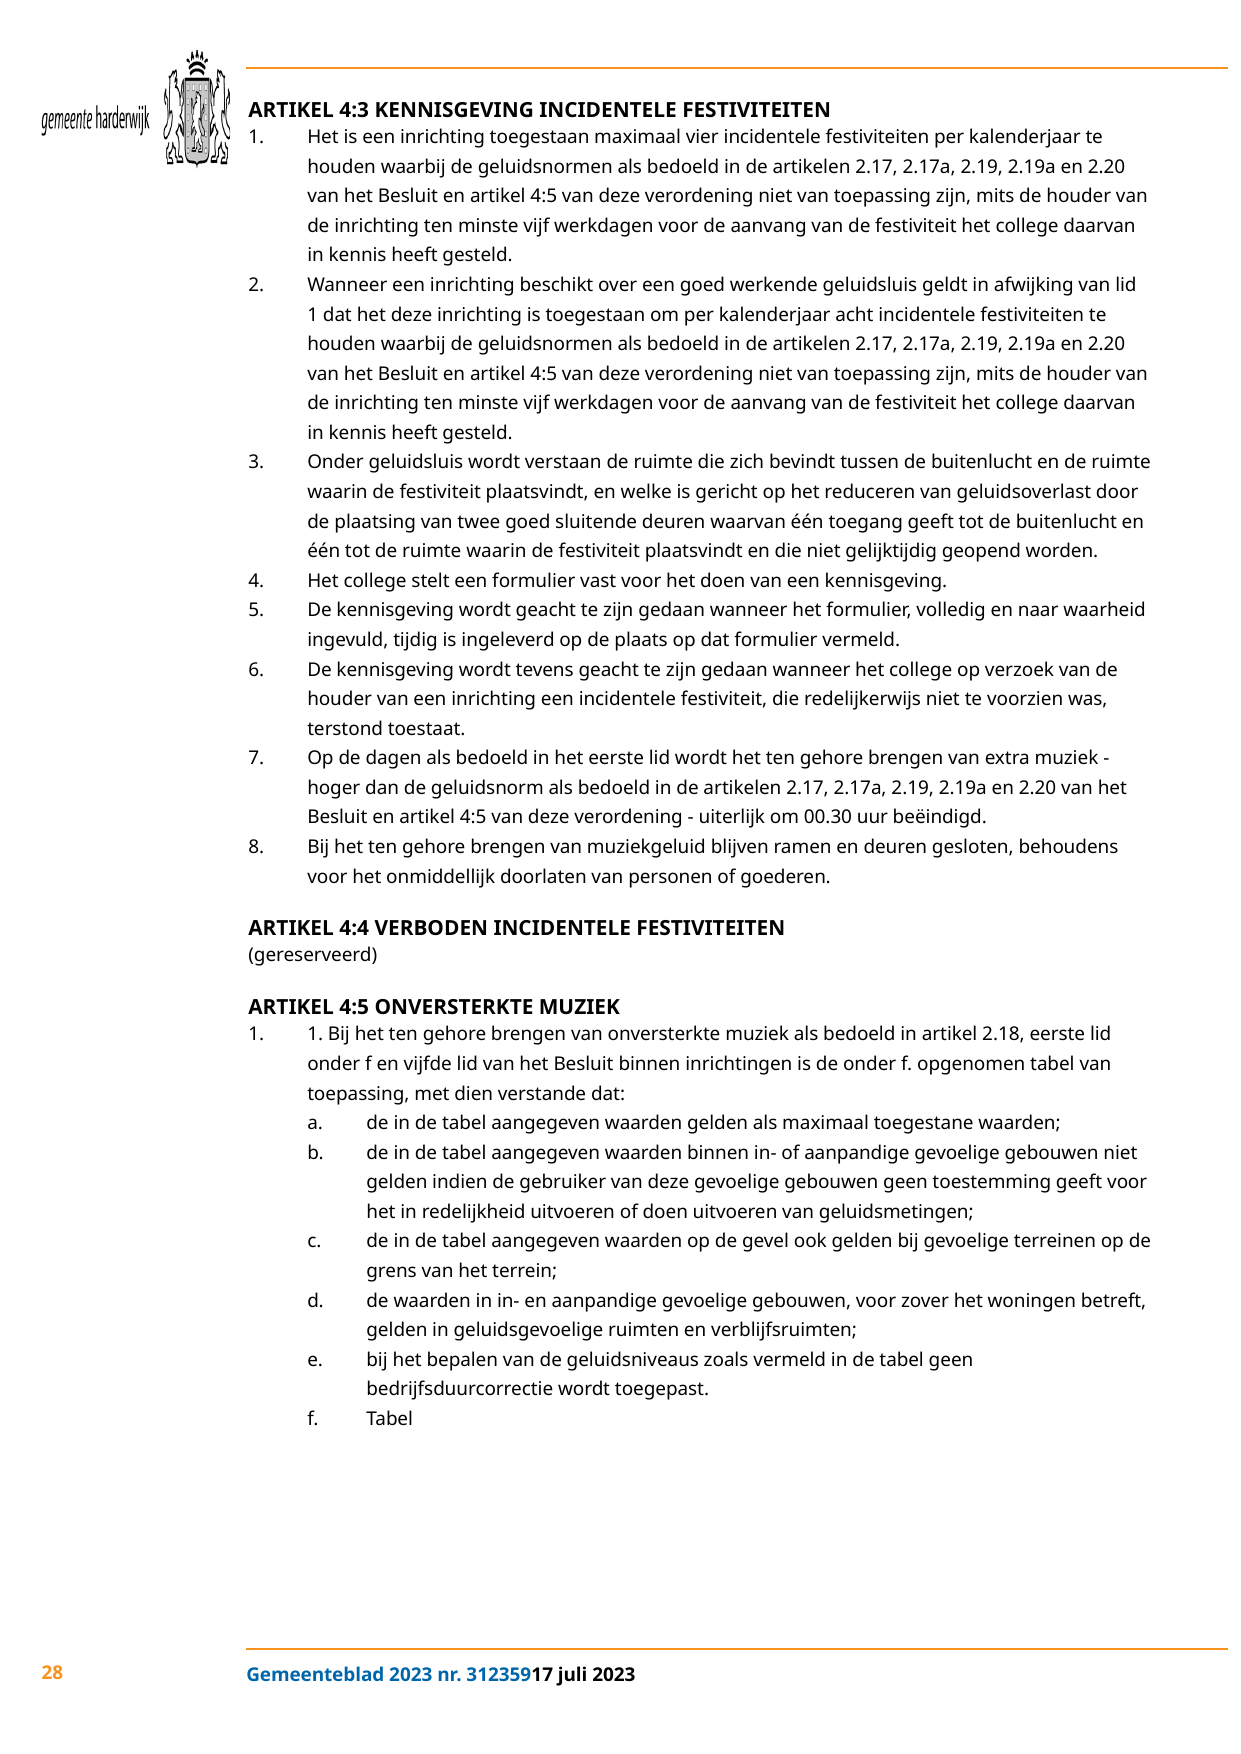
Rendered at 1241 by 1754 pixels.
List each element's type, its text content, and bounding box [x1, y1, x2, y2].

list Onder geluidsluis wordt verstaan de ruimte die zich bevindt tussen de buitenlucht en de ruimte waarin de festiviteit plaatsvindt, en welke is gericht op het reduceren van geluidsoverlast door de plaatsing van twee goed sluitende deuren waarvan één toegang geeft tot de buitenlucht en één tot de ruimte waarin de festiviteit plaatsvindt en die niet gelijktijdig geopend worden. [248, 449, 1152, 563]
list De kennisgeving wordt tevens geacht te zijn gedaan wanneer het college op verzoek van de houder van een inrichting een incidentele festiviteit, die redelijkerwijs niet te voorzien was, terstond toestaat. [248, 656, 1152, 741]
list Het is een inrichting toegestaan maximaal vier incidentele festiviteiten per kalenderjaar te houden waarbij de geluidsnormen als bedoeld in de artikelen 2.17, 2.17a, 2.19, 2.19a en 2.20 van het Besluit en artikel 4:5 van deze verordening niet van toepassing zijn, mits de houder van de inrichting ten minste vijf werkdagen voor de aanvang van de festiviteit het college daarvan in kennis heeft gesteld. [248, 123, 1152, 267]
list De kennisgeving wordt geacht te zijn gedaan wanneer het formulier, volledig en naar waarheid ingevuld, tijdig is ingeleverd op de plaats op dat formulier vermeld. [248, 597, 1152, 652]
list Het college stelt een formulier vast voor het doen van een kennisgeving. [248, 567, 1152, 593]
list Wanneer een inrichting beschikt over een goed werkende geluidsluis geldt in afwijking van lid 1 dat het deze inrichting is toegestaan om per kalenderjaar acht incidentele festiviteiten te houden waarbij de geluidsnormen als bedoeld in de artikelen 2.17, 2.17a, 2.19, 2.19a en 2.20 van het Besluit en artikel 4:5 van deze verordening niet van toepassing zijn, mits de houder van de inrichting ten minste vijf werkdagen voor de aanvang van de festiviteit het college daarvan in kennis heeft gesteld. [248, 271, 1152, 445]
text ARTIKEL 4:4 VERBODEN INCIDENTELE FESTIVITEITEN [248, 913, 1152, 942]
list de waarden in in- en aanpandige gevoelige gebouwen, voor zover het woningen betreft, gelden in geluidsgevoelige ruimten en verblijfsruimten; [307, 1287, 1152, 1342]
text ARTIKEL 4:3 KENNISGEVING INCIDENTELE FESTIVITEITEN [248, 95, 1152, 123]
list Bij het ten gehore brengen van muziekgeluid blijven ramen en deuren gesloten, behoudens voor het onmiddellijk doorlaten van personen of goederen. [248, 833, 1152, 888]
list Op de dagen als bedoeld in het eerste lid wordt het ten gehore brengen van extra muziek - hoger dan de geluidsnorm als bedoeld in de artikelen 2.17, 2.17a, 2.19, 2.19a en 2.20 van het Besluit en artikel 4:5 van deze verordening - uiterlijk om 00.30 uur beëindigd. [248, 744, 1152, 829]
list de in de tabel aangegeven waarden binnen in- of aanpandige gevoelige gebouwen niet gelden indien de gebruiker van deze gevoelige gebouwen geen toestemming geeft voor het in redelijkheid uitvoeren of doen uitvoeren van geluidsmetingen; [307, 1139, 1152, 1224]
text (gereserveerd) [248, 942, 1152, 967]
text ARTIKEL 4:5 ONVERSTERKTE MUZIEK [248, 992, 1152, 1021]
list de in de tabel aangegeven waarden op de gevel ook gelden bij gevoelige terreinen op de grens van het terrein; [307, 1228, 1152, 1283]
list bij het bepalen van de geluidsniveaus zoals vermeld in de tabel geen bedrijfsduurcorrectie wordt toegepast. [307, 1346, 1152, 1401]
list 1. Bij het ten gehore brengen van onversterkte muziek als bedoeld in artikel 2.18, eerste lid onder f en vijfde lid van het Besluit binnen inrichtingen is de onder f. opgenomen tabel van toepassing, met dien verstande dat: [248, 1021, 1152, 1105]
picture [41, 47, 231, 172]
list de in de tabel aangegeven waarden gelden als maximaal toegestane waarden; [307, 1109, 1152, 1135]
list Tabel [307, 1405, 1152, 1431]
